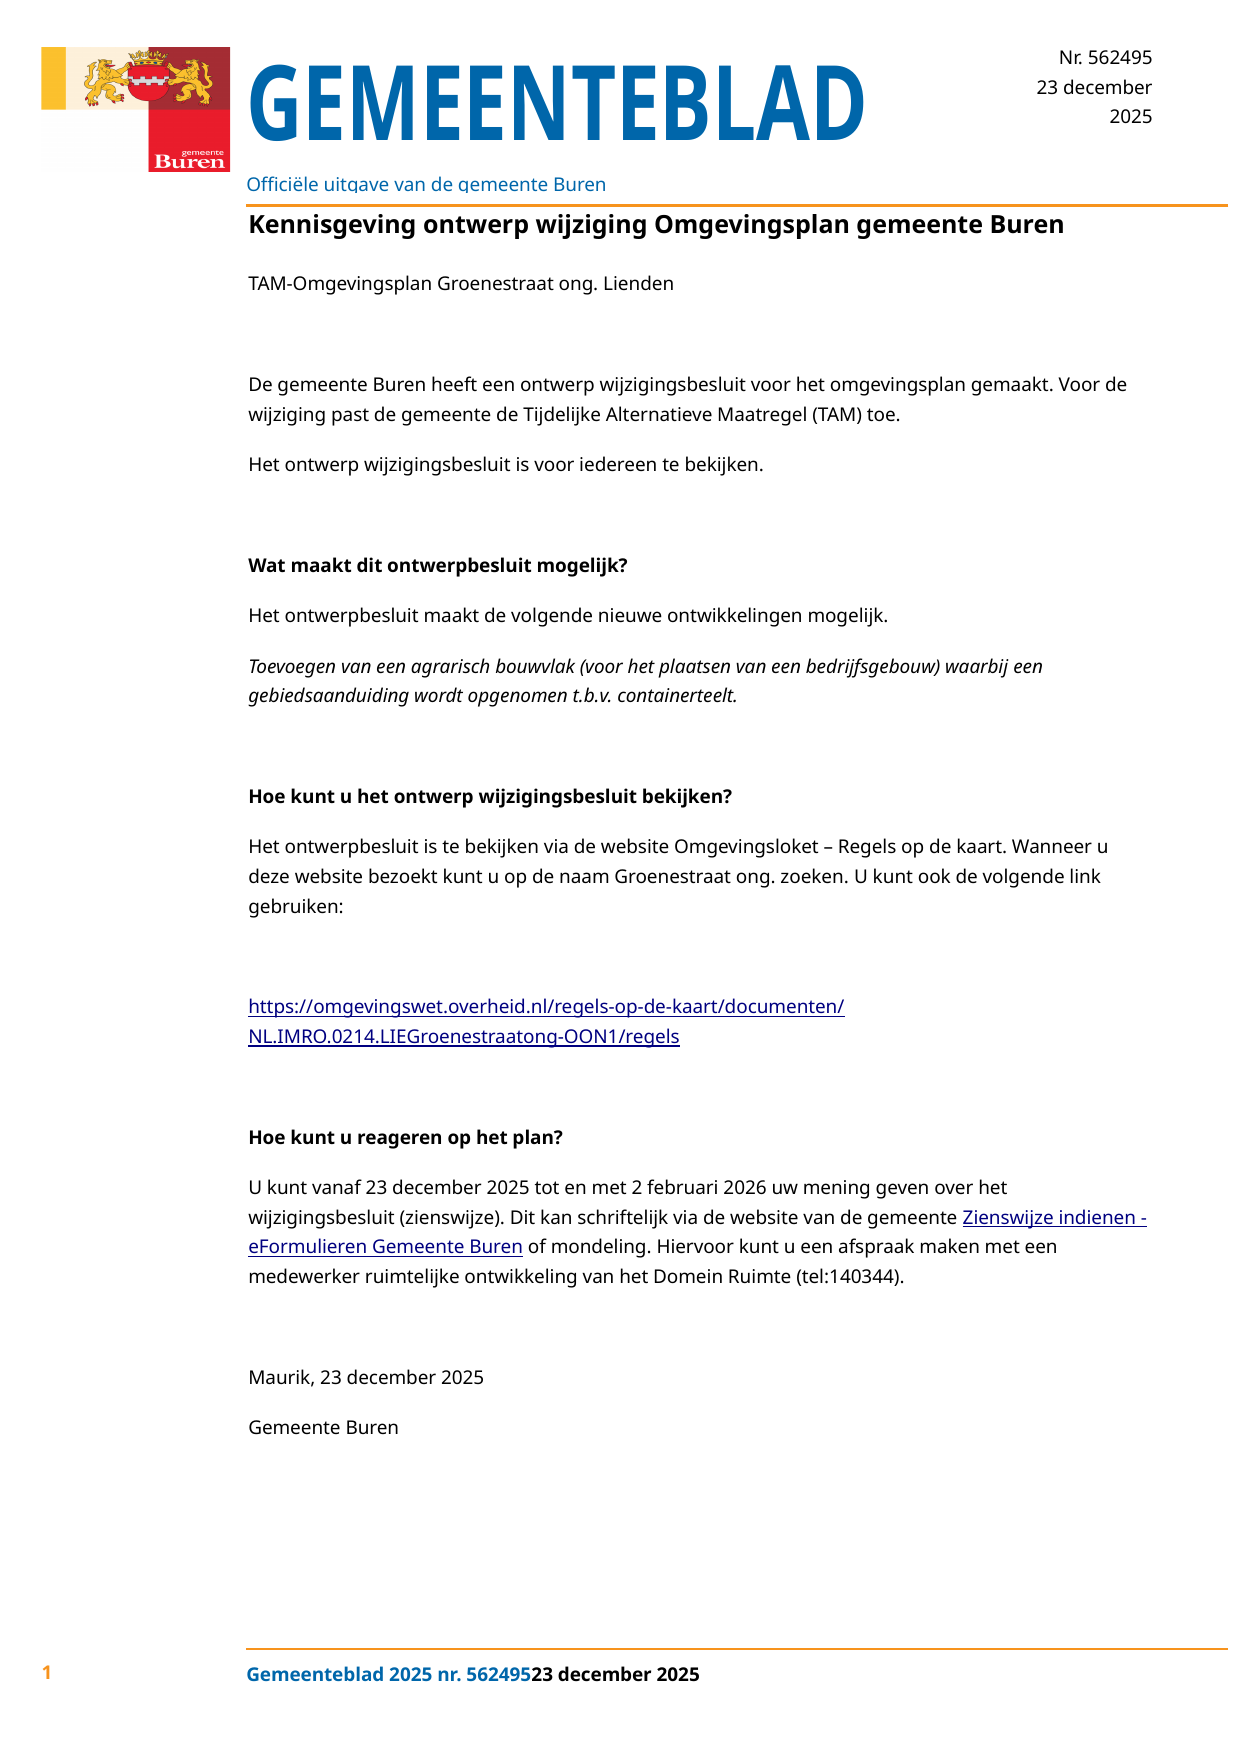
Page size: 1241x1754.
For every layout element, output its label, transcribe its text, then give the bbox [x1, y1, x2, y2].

text https://omgevingswet.overheid.nl/regels-op-de-kaart/documenten/NL.IMRO.0214.LIEGroenestraatong-OON1/regels [248, 994, 1152, 1049]
text Gemeente Buren [248, 1414, 1152, 1440]
text Maurik, 23 december 2025 [248, 1364, 1152, 1390]
text Hoe kunt u het ontwerp wijzigingsbesluit bekijken? [248, 783, 1152, 809]
text Toevoegen van een agrarisch bouwvlak (voor het plaatsen van een bedrijfsgebouw) waarbij een gebiedsaanduiding wordt opgenomen t.b.v. containerteelt. [248, 653, 1152, 708]
text Het ontwerpbesluit is te bekijken via de website Omgevingsloket – Regels op de kaart. Wanneer u deze website bezoekt kunt u op de naam Groenestraat ong. zoeken. U kunt ook de volgende link gebruiken: [248, 834, 1152, 918]
text U kunt vanaf 23 december 2025 tot en met 2 februari 2026 uw mening geven over het wijzigingsbesluit (zienswijze). Dit kan schriftelijk via de website van de gemeente Zienswijze indienen - eFormulieren Gemeente Buren of mondeling. Hiervoor kunt u een afspraak maken met een medewerker ruimtelijke ontwikkeling van het Domein Ruimte (tel:140344). [248, 1174, 1152, 1289]
picture [41, 47, 231, 172]
text TAM-Omgevingsplan Groenestraat ong. Lienden [248, 270, 1152, 296]
text Kennisgeving ontwerp wijziging Omgevingsplan gemeente Buren [248, 207, 1152, 241]
text De gemeente Buren heeft een ontwerp wijzigingsbesluit voor het omgevingsplan gemaakt. Voor de wijziging past de gemeente de Tijdelijke Alternatieve Maatregel (TAM) toe. [248, 371, 1152, 426]
text Het ontwerp wijzigingsbesluit is voor iedereen te bekijken. [248, 451, 1152, 477]
text Het ontwerpbesluit maakt de volgende nieuwe ontwikkelingen mogelijk. [248, 602, 1152, 628]
text Hoe kunt u reageren op het plan? [248, 1124, 1152, 1150]
text Wat maakt dit ontwerpbesluit mogelijk? [248, 552, 1152, 578]
